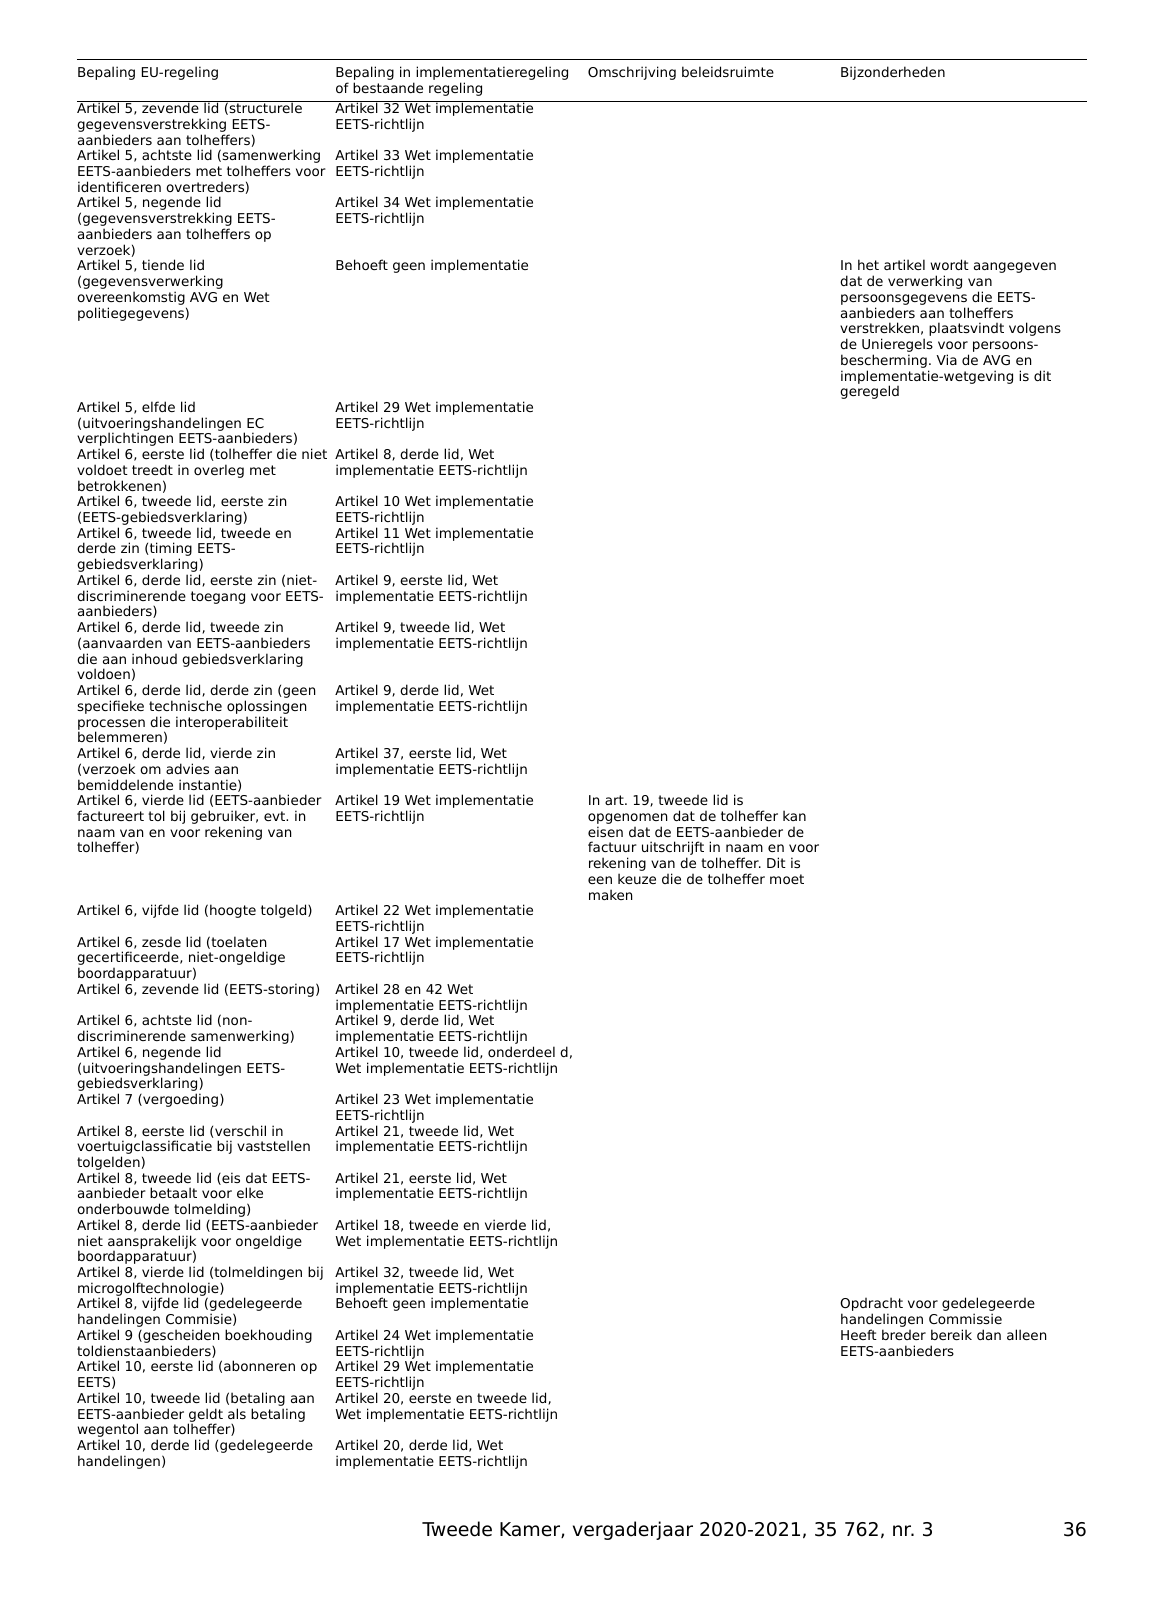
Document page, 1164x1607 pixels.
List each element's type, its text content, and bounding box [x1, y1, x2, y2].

table_cell [582, 258, 834, 400]
table_cell [834, 1013, 1087, 1045]
table_cell Artikel 6, vijfde lid (hoogte tolgeld) [77, 903, 329, 934]
table_cell Artikel 33 Wet implementatie EETS-richtlijn [329, 148, 582, 195]
table_cell Artikel 24 Wet implementatie EETS-richtlijn [329, 1328, 582, 1359]
table_cell Artikel 37, eerste lid, Wet implementatie EETS-richtlijn [329, 746, 582, 793]
table_cell Artikel 23 Wet implementatie EETS-richtlijn [329, 1092, 582, 1123]
table_cell Artikel 6, tweede lid, eerste zin (EETS-gebiedsverklaring) [77, 494, 329, 526]
table_cell Artikel 20, derde lid, Wet implementatie EETS-richtlijn [329, 1438, 582, 1469]
table_cell Artikel 20, eerste en tweede lid, Wet implementatie EETS-richtlijn [329, 1391, 582, 1438]
table_cell Artikel 5, negende lid (gegevensverstrekking EETS-aanbieders aan tolheffers op verzoek) [77, 195, 329, 258]
table_cell [582, 573, 834, 620]
table_cell Artikel 28 en 42 Wet implementatie EETS-richtlijn [329, 982, 582, 1013]
table_cell [834, 1391, 1087, 1438]
table_cell [582, 1359, 834, 1391]
table_cell In het artikel wordt aangegeven dat de verwerking van persoonsgegevens die EETS-aanbieders aan tolheffers verstrekken, plaatsvindt volgens de Unieregels voor persoons-bescherming. Via de AVG en implementatie-wetgeving is dit geregeld [834, 258, 1087, 400]
table_cell [582, 526, 834, 573]
table_cell [582, 683, 834, 746]
table_cell [582, 1123, 834, 1171]
table_cell Artikel 8, vierde lid (tolmeldingen bij microgolftechnologie) [77, 1265, 329, 1296]
table_cell Behoeft geen implementatie [329, 1296, 582, 1328]
table_header Omschrijving beleidsruimte [582, 60, 834, 101]
table_cell [582, 102, 834, 148]
table_cell [834, 526, 1087, 573]
table_cell Artikel 10, eerste lid (abonneren op EETS) [77, 1359, 329, 1391]
table_cell [834, 982, 1087, 1013]
table_cell [582, 1328, 834, 1359]
table_cell [582, 935, 834, 982]
table_cell Artikel 21, tweede lid, Wet implementatie EETS-richtlijn [329, 1123, 582, 1171]
table_cell Artikel 6, vierde lid (EETS-aanbieder factureert tol bij gebruiker, evt. in naam van en voor rekening van tolheffer) [77, 793, 329, 903]
table_cell [582, 1438, 834, 1469]
table_cell [582, 494, 834, 526]
table_cell [834, 620, 1087, 683]
table_cell [582, 1171, 834, 1218]
table_cell Artikel 6, zesde lid (toelaten gecertificeerde, niet-ongeldige boordapparatuur) [77, 935, 329, 982]
table_cell Artikel 6, tweede lid, tweede en derde zin (timing EETS-gebiedsverklaring) [77, 526, 329, 573]
table_cell Artikel 22 Wet implementatie EETS-richtlijn [329, 903, 582, 934]
table_cell [582, 1013, 834, 1045]
table_cell [834, 1171, 1087, 1218]
table_cell Artikel 6, achtste lid (non-discriminerende samenwerking) [77, 1013, 329, 1045]
table_cell Artikel 8, derde lid (EETS-aanbieder niet aansprakelijk voor ongeldige boordapparatuur) [77, 1218, 329, 1265]
table_cell Artikel 21, eerste lid, Wet implementatie EETS-richtlijn [329, 1171, 582, 1218]
table_cell Artikel 34 Wet implementatie EETS-richtlijn [329, 195, 582, 258]
table_cell [582, 1265, 834, 1296]
table_cell [582, 620, 834, 683]
table_cell [834, 683, 1087, 746]
table_cell [582, 1092, 834, 1123]
table_header Bepaling EU-regeling [77, 60, 329, 101]
table_cell Artikel 5, tiende lid (gegevensverwerking overeenkomstig AVG en Wet politiegegevens) [77, 258, 329, 400]
table_cell Artikel 9, eerste lid, Wet implementatie EETS-richtlijn [329, 573, 582, 620]
table_cell [834, 494, 1087, 526]
table_cell Artikel 10, tweede lid (betaling aan EETS-aanbieder geldt als betaling wegentol aan tolheffer) [77, 1391, 329, 1438]
table_cell [834, 447, 1087, 494]
table_cell Artikel 18, tweede en vierde lid, Wet implementatie EETS-richtlijn [329, 1218, 582, 1265]
table_cell Artikel 10 Wet implementatie EETS-richtlijn [329, 494, 582, 526]
table_cell Artikel 10, tweede lid, onderdeel d, Wet implementatie EETS-richtlijn [329, 1045, 582, 1092]
table_cell [582, 148, 834, 195]
table_header Bepaling in implementatieregeling of bestaande regeling [329, 60, 582, 101]
table_cell Artikel 6, negende lid (uitvoeringshandelingen EETS-gebiedsverklaring) [77, 1045, 329, 1092]
table_cell Behoeft geen implementatie [329, 258, 582, 400]
table_cell Artikel 6, derde lid, derde zin (geen specifieke technische oplossingen processen die interoperabiliteit belemmeren) [77, 683, 329, 746]
table_cell [582, 1391, 834, 1438]
table_cell Artikel 29 Wet implementatie EETS-richtlijn [329, 400, 582, 447]
table_cell Heeft breder bereik dan alleen EETS-aanbieders [834, 1328, 1087, 1359]
table_cell Artikel 10, derde lid (gedelegeerde handelingen) [77, 1438, 329, 1469]
table_cell [834, 148, 1087, 195]
table_cell [834, 195, 1087, 258]
table_cell Artikel 6, derde lid, eerste zin (niet-discriminerende toegang voor EETS-aanbieders) [77, 573, 329, 620]
table_cell [582, 1296, 834, 1328]
table_cell [834, 102, 1087, 148]
table_cell Opdracht voor gedelegeerde handelingen Commissie [834, 1296, 1087, 1328]
table_cell [582, 982, 834, 1013]
table_cell Artikel 32, tweede lid, Wet implementatie EETS-richtlijn [329, 1265, 582, 1296]
table_cell [582, 400, 834, 447]
table_cell Artikel 6, zevende lid (EETS-storing) [77, 982, 329, 1013]
table_cell [834, 1265, 1087, 1296]
table_cell [582, 447, 834, 494]
table_cell Artikel 6, eerste lid (tolheffer die niet voldoet treedt in overleg met betrokkenen) [77, 447, 329, 494]
table_header Bijzonderheden [834, 60, 1087, 101]
table_cell Artikel 9, derde lid, Wet implementatie EETS-richtlijn [329, 1013, 582, 1045]
table_cell [582, 195, 834, 258]
table_cell In art. 19, tweede lid is opgenomen dat de tolheffer kan eisen dat de EETS-aanbieder de factuur uitschrijft in naam en voor rekening van de tolheffer. Dit is een keuze die de tolheffer moet maken [582, 793, 834, 903]
table_cell Artikel 8, tweede lid (eis dat EETS-aanbieder betaalt voor elke onderbouwde tolmelding) [77, 1171, 329, 1218]
table_cell Artikel 11 Wet implementatie EETS-richtlijn [329, 526, 582, 573]
table_cell Artikel 17 Wet implementatie EETS-richtlijn [329, 935, 582, 982]
table_cell Artikel 5, elfde lid (uitvoeringshandelingen EC verplichtingen EETS-aanbieders) [77, 400, 329, 447]
table_cell [834, 1123, 1087, 1171]
table_cell [834, 935, 1087, 982]
table_cell Artikel 29 Wet implementatie EETS-richtlijn [329, 1359, 582, 1391]
table_cell Artikel 6, derde lid, tweede zin (aanvaarden van EETS-aanbieders die aan inhoud gebiedsverklaring voldoen) [77, 620, 329, 683]
table_cell [834, 746, 1087, 793]
table_cell Artikel 19 Wet implementatie EETS-richtlijn [329, 793, 582, 903]
table_cell Artikel 9, tweede lid, Wet implementatie EETS-richtlijn [329, 620, 582, 683]
table_cell Artikel 32 Wet implementatie EETS-richtlijn [329, 102, 582, 148]
table_cell [834, 400, 1087, 447]
table_cell [834, 1359, 1087, 1391]
table_cell Artikel 6, derde lid, vierde zin (verzoek om advies aan bemiddelende instantie) [77, 746, 329, 793]
table_cell [582, 746, 834, 793]
table_cell [834, 573, 1087, 620]
table_cell [834, 1218, 1087, 1265]
table_cell [582, 1218, 834, 1265]
table_cell Artikel 8, derde lid, Wet implementatie EETS-richtlijn [329, 447, 582, 494]
table_cell [834, 793, 1087, 903]
table_cell [834, 903, 1087, 934]
table_cell Artikel 5, zevende lid (structurele gegevensverstrekking EETS-aanbieders aan tolheffers) [77, 102, 329, 148]
table_cell [582, 1045, 834, 1092]
table_cell Artikel 8, vijfde lid (gedelegeerde handelingen Commisie) [77, 1296, 329, 1328]
table_cell Artikel 8, eerste lid (verschil in voertuigclassificatie bij vaststellen tolgelden) [77, 1123, 329, 1171]
table_cell Artikel 9, derde lid, Wet implementatie EETS-richtlijn [329, 683, 582, 746]
table_cell [834, 1045, 1087, 1092]
table_cell Artikel 7 (vergoeding) [77, 1092, 329, 1123]
table_cell Artikel 9 (gescheiden boekhouding toldienstaanbieders) [77, 1328, 329, 1359]
table_cell [582, 903, 834, 934]
table_cell Artikel 5, achtste lid (samenwerking EETS-aanbieders met tolheffers voor identificeren overtreders) [77, 148, 329, 195]
table_cell [834, 1092, 1087, 1123]
table_cell [834, 1438, 1087, 1469]
